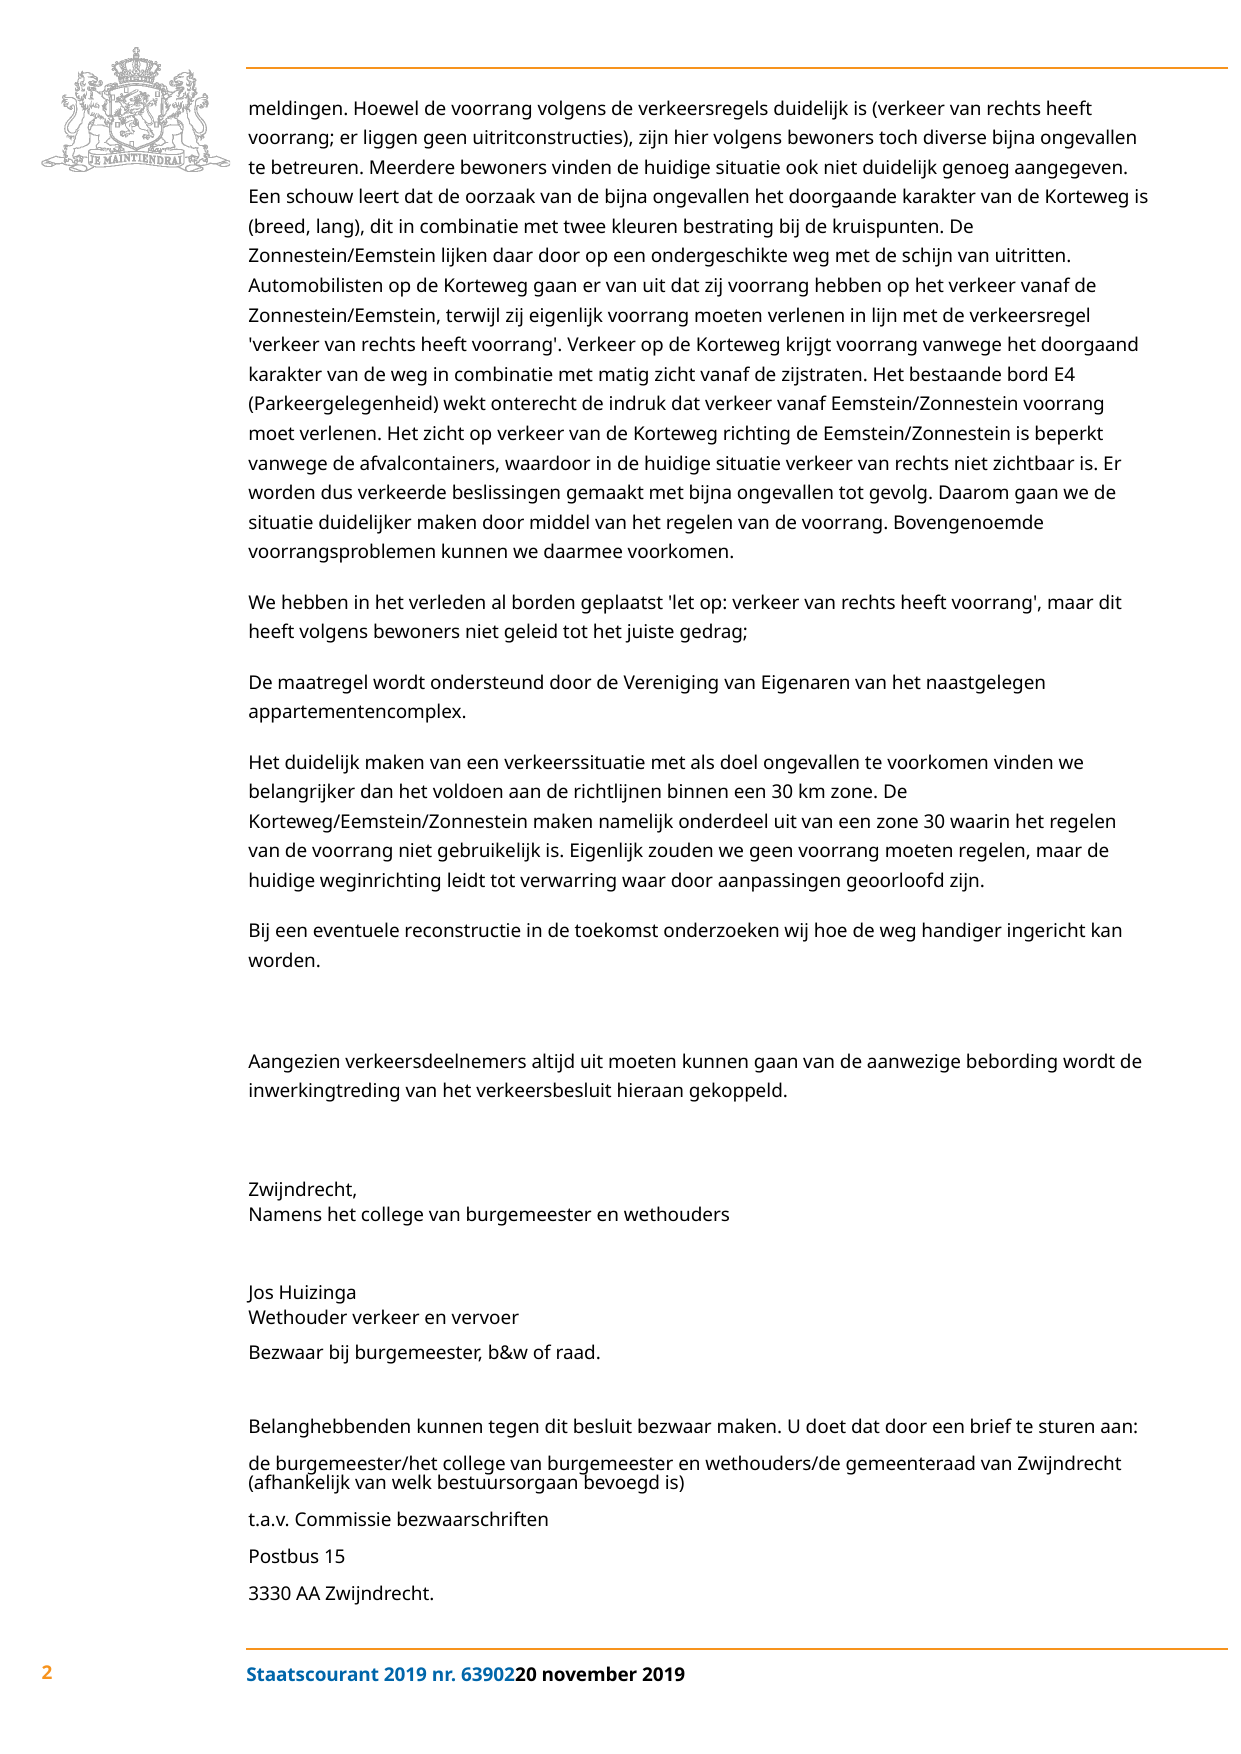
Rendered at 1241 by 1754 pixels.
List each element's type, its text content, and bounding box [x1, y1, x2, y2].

text Jos Huizinga [248, 1279, 1152, 1304]
text We hebben in het verleden al borden geplaatst 'let op: verkeer van rechts heeft voorrang', maar dit heeft volgens bewoners niet geleid tot het juiste gedrag; [248, 589, 1152, 644]
text Bij een eventuele reconstructie in de toekomst onderzoeken wij hoe de weg handiger ingericht kan worden. [248, 918, 1152, 973]
text meldingen. Hoewel de voorrang volgens de verkeersregels duidelijk is (verkeer van rechts heeft voorrang; er liggen geen uitritconstructies), zijn hier volgens bewoners toch diverse bijna ongevallen te betreuren. Meerdere bewoners vinden de huidige situatie ook niet duidelijk genoeg aangegeven. Een schouw leert dat de oorzaak van de bijna ongevallen het doorgaande karakter van de Korteweg is (breed, lang), dit in combinatie met twee kleuren bestrating bij de kruispunten. De Zonnestein/Eemstein lijken daar door op een ondergeschikte weg met de schijn van uitritten. Automobilisten op de Korteweg gaan er van uit dat zij voorrang hebben op het verkeer vanaf de Zonnestein/Eemstein, terwijl zij eigenlijk voorrang moeten verlenen in lijn met de verkeersregel 'verkeer van rechts heeft voorrang'. Verkeer op de Korteweg krijgt voorrang vanwege het doorgaand karakter van de weg in combinatie met matig zicht vanaf de zijstraten. Het bestaande bord E4 (Parkeergelegenheid) wekt onterecht de indruk dat verkeer vanaf Eemstein/Zonnestein voorrang moet verlenen. Het zicht op verkeer van de Korteweg richting de Eemstein/Zonnestein is beperkt vanwege de afvalcontainers, waardoor in de huidige situatie verkeer van rechts niet zichtbaar is. Er worden dus verkeerde beslissingen gemaakt met bijna ongevallen tot gevolg. Daarom gaan we de situatie duidelijker maken door middel van het regelen van de voorrang. Bovengenoemde voorrangsproblemen kunnen we daarmee voorkomen. [248, 95, 1152, 564]
text Postbus 15 [248, 1548, 1152, 1567]
text t.a.v. Commissie bezwaarschriften [248, 1511, 1152, 1530]
text Bezwaar bij burgemeester, b&w of raad. [248, 1344, 1152, 1363]
text 3330 AA Zwijndrecht. [248, 1585, 1152, 1604]
text De maatregel wordt ondersteund door de Vereniging van Eigenaren van het naastgelegen appartementencomplex. [248, 669, 1152, 724]
picture [41, 47, 231, 172]
text Wethouder verkeer en vervoer [248, 1304, 1152, 1330]
text Zwijndrecht, [248, 1176, 1152, 1202]
text Belanghebbenden kunnen tegen dit besluit bezwaar maken. U doet dat door een brief te sturen aan: [248, 1418, 1152, 1437]
text de burgemeester/het college van burgemeester en wethouders/de gemeenteraad van Zwijndrecht (afhankelijk van welk bestuursorgaan bevoegd is) [248, 1455, 1152, 1493]
text Namens het college van burgemeester en wethouders [248, 1202, 1152, 1227]
text Het duidelijk maken van een verkeerssituatie met als doel ongevallen te voorkomen vinden we belangrijker dan het voldoen aan de richtlijnen binnen een 30 km zone. De Korteweg/Eemstein/Zonnestein maken namelijk onderdeel uit van een zone 30 waarin het regelen van de voorrang niet gebruikelijk is. Eigenlijk zouden we geen voorrang moeten regelen, maar de huidige weginrichting leidt tot verwarring waar door aanpassingen geoorloofd zijn. [248, 749, 1152, 893]
text Aangezien verkeersdeelnemers altijd uit moeten kunnen gaan van de aanwezige bebording wordt de inwerkingtreding van het verkeersbesluit hieraan gekoppeld. [248, 1048, 1152, 1103]
